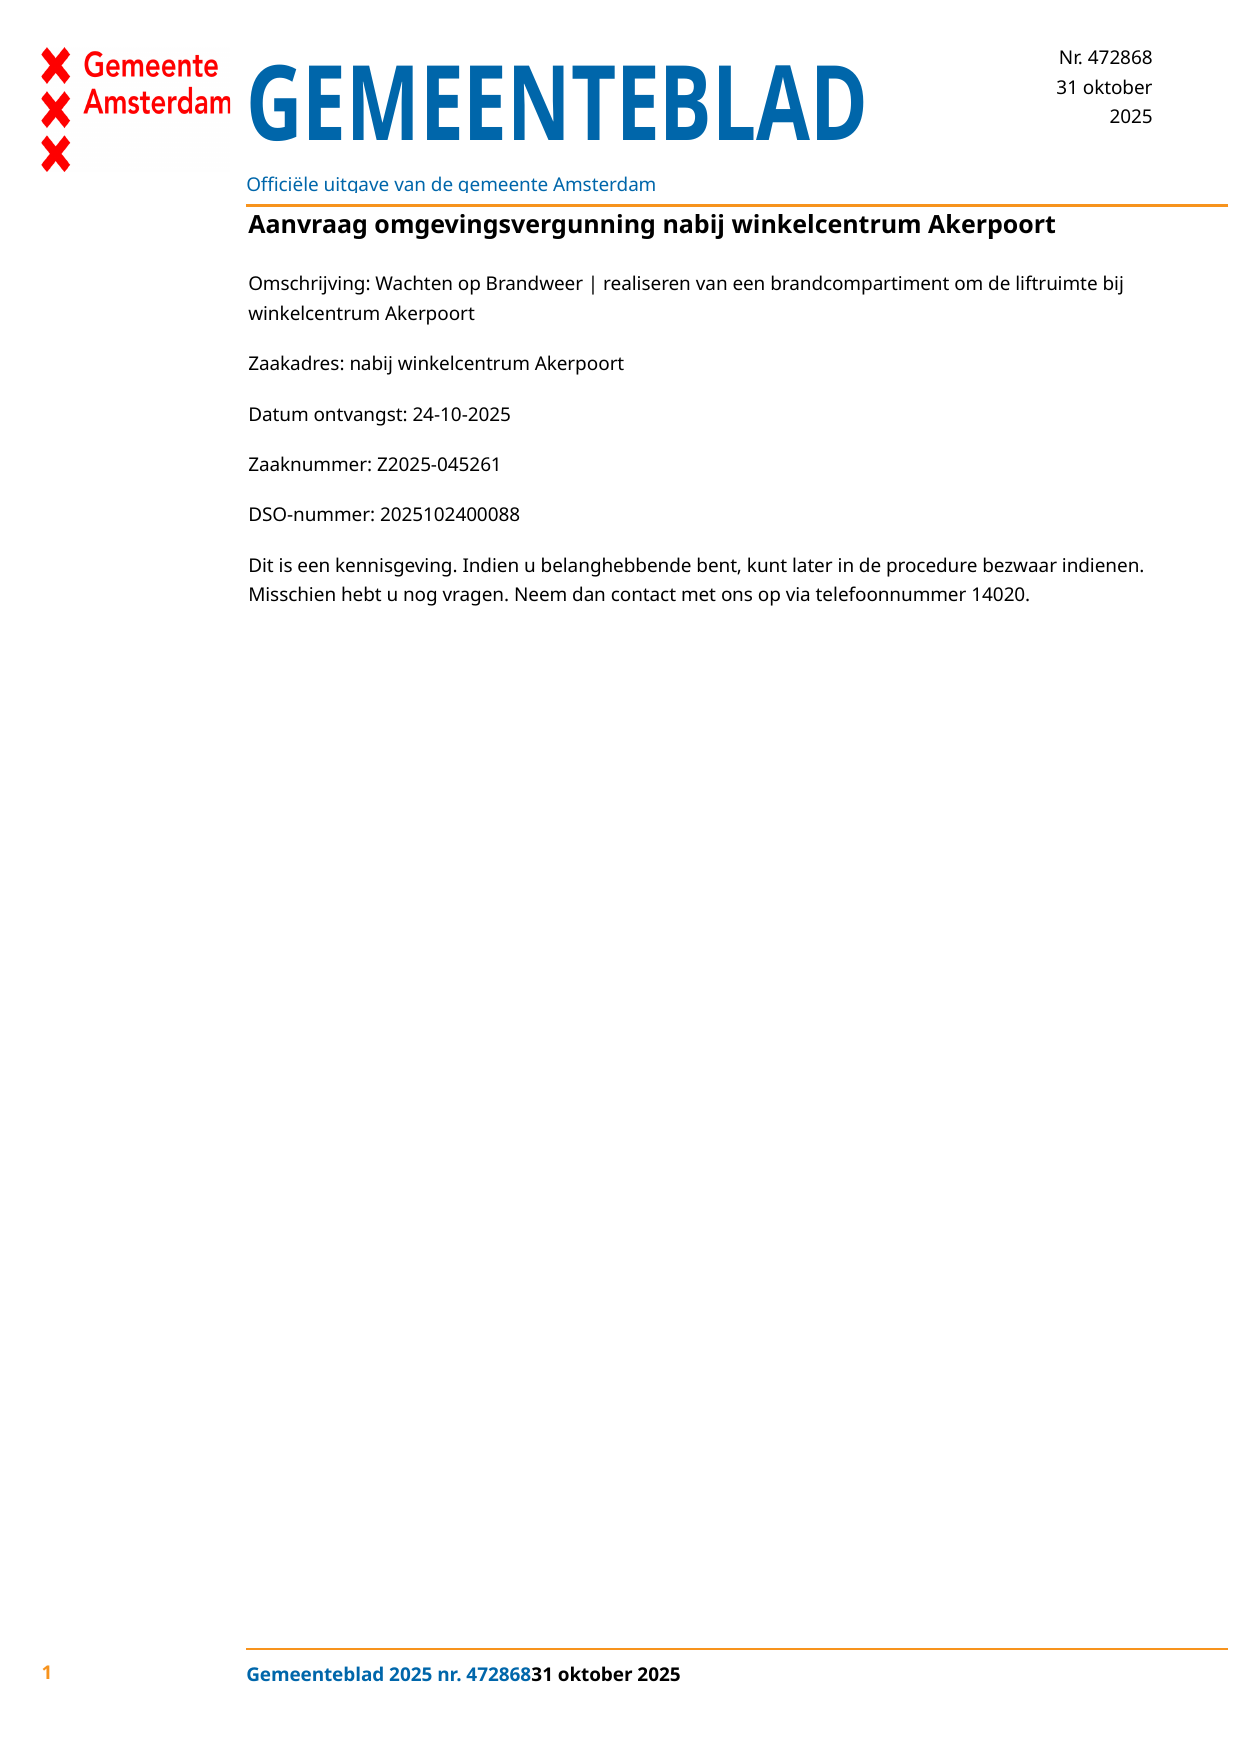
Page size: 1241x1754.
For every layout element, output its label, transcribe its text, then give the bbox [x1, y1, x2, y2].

text Aanvraag omgevingsvergunning nabij winkelcentrum Akerpoort [248, 207, 1152, 241]
text Zaaknummer: Z2025-045261 [248, 451, 1152, 477]
picture [41, 47, 231, 172]
text Omschrijving: Wachten op Brandweer | realiseren van een brandcompartiment om de liftruimte bij winkelcentrum Akerpoort [248, 270, 1152, 326]
text DSO-nummer: 2025102400088 [248, 502, 1152, 527]
text Datum ontvangst: 24-10-2025 [248, 401, 1152, 426]
text Zaakadres: nabij winkelcentrum Akerpoort [248, 350, 1152, 376]
text Dit is een kennisgeving. Indien u belanghebbende bent, kunt later in de procedure bezwaar indienen. Misschien hebt u nog vragen. Neem dan contact met ons op via telefoonnummer 14020. [248, 552, 1152, 607]
